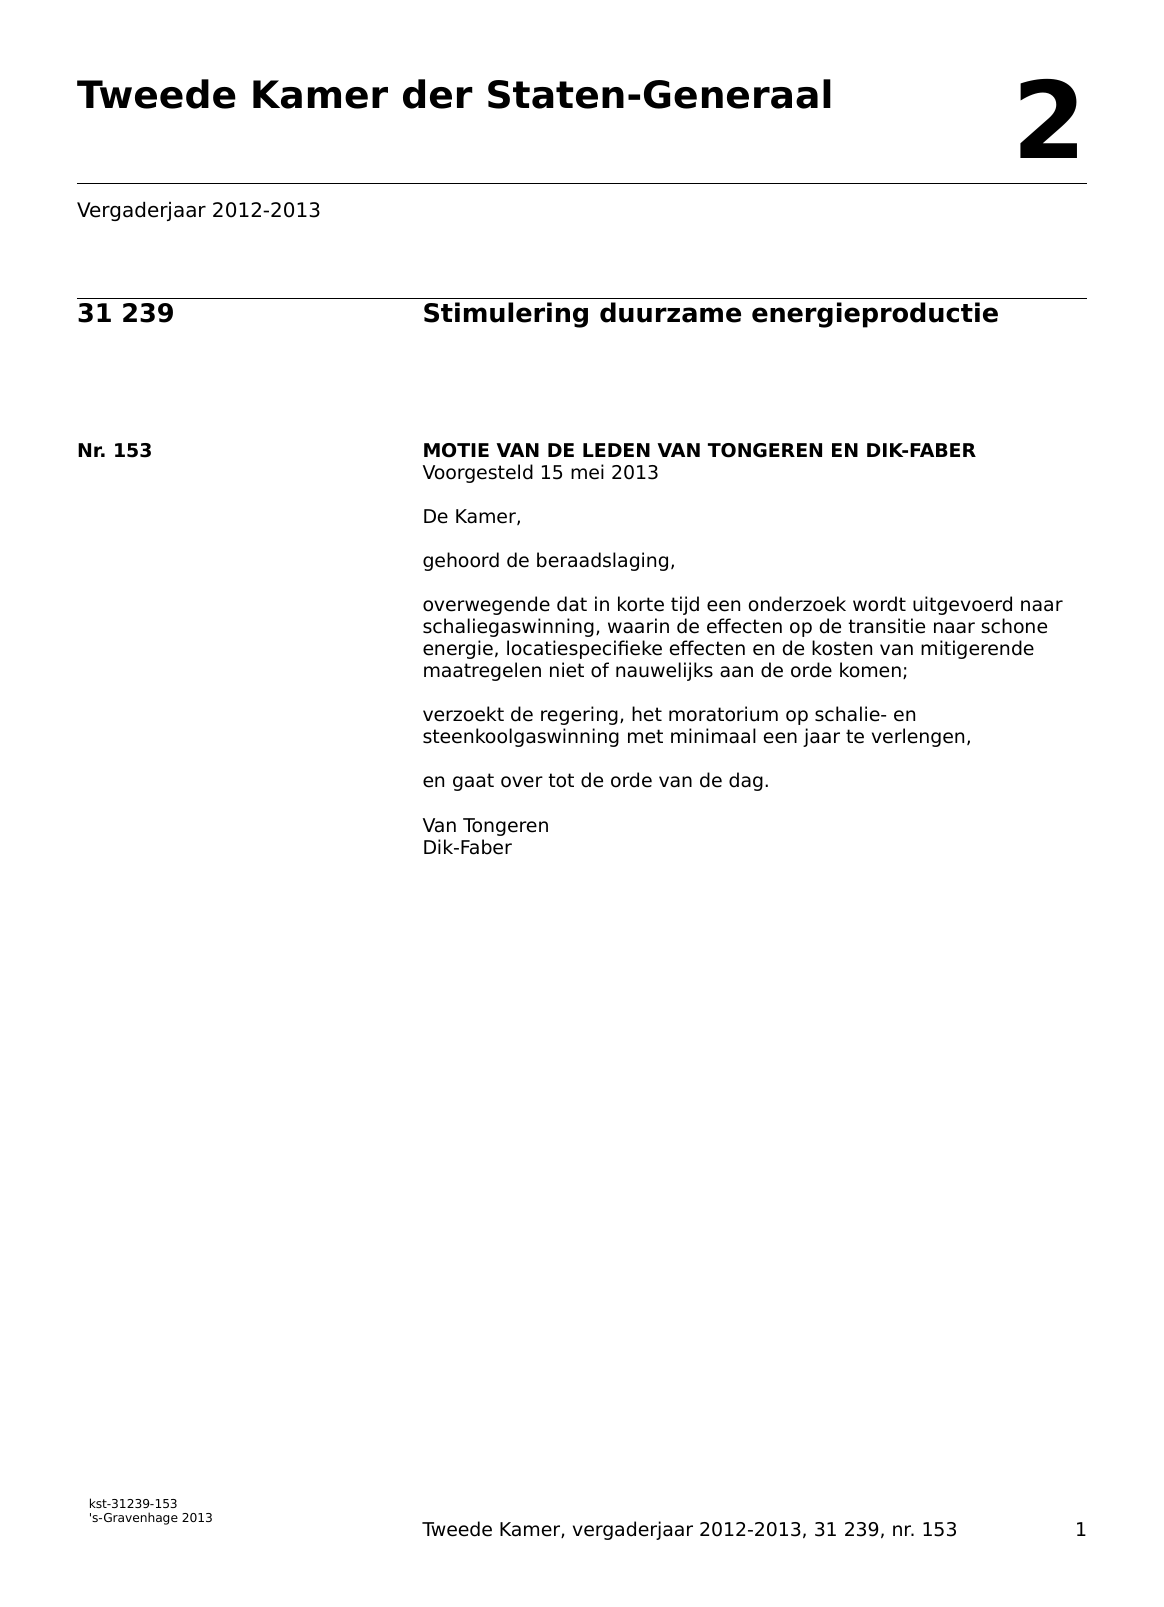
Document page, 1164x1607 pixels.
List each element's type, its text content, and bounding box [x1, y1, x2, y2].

text en gaat over tot de orde van de dag. [422, 770, 1087, 792]
subtitle 31 239 Stimulering duurzame energieproductie [77, 299, 1087, 329]
table_cell Vergaderjaar 2012-2013 [77, 184, 1087, 298]
text Voorgesteld 15 mei 2013 [422, 462, 1087, 484]
subtitle Nr. 153 MOTIE VAN DE LEDEN VAN TONGEREN EN DIK-FABER [77, 440, 1087, 462]
text kst-31239-153 [88, 1497, 323, 1511]
text De Kamer, [422, 506, 1087, 528]
text Dik-Faber [422, 837, 1087, 858]
text verzoekt de regering, het moratorium op schalie- en steenkoolgaswinning met minimaal een jaar te verlengen, [422, 704, 1087, 748]
text 's-Gravenhage 2013 [88, 1511, 323, 1525]
table_header 2 [886, 59, 1087, 183]
table_header Tweede Kamer der Staten-Generaal [77, 59, 886, 183]
text gehoord de beraadslaging, [422, 550, 1087, 572]
text overwegende dat in korte tijd een onderzoek wordt uitgevoerd naar schaliegaswinning, waarin de effecten op de transitie naar schone energie, locatiespecifieke effecten en de kosten van mitigerende maatregelen niet of nauwelijks aan de orde komen; [422, 594, 1087, 682]
text Van Tongeren [422, 814, 1087, 837]
